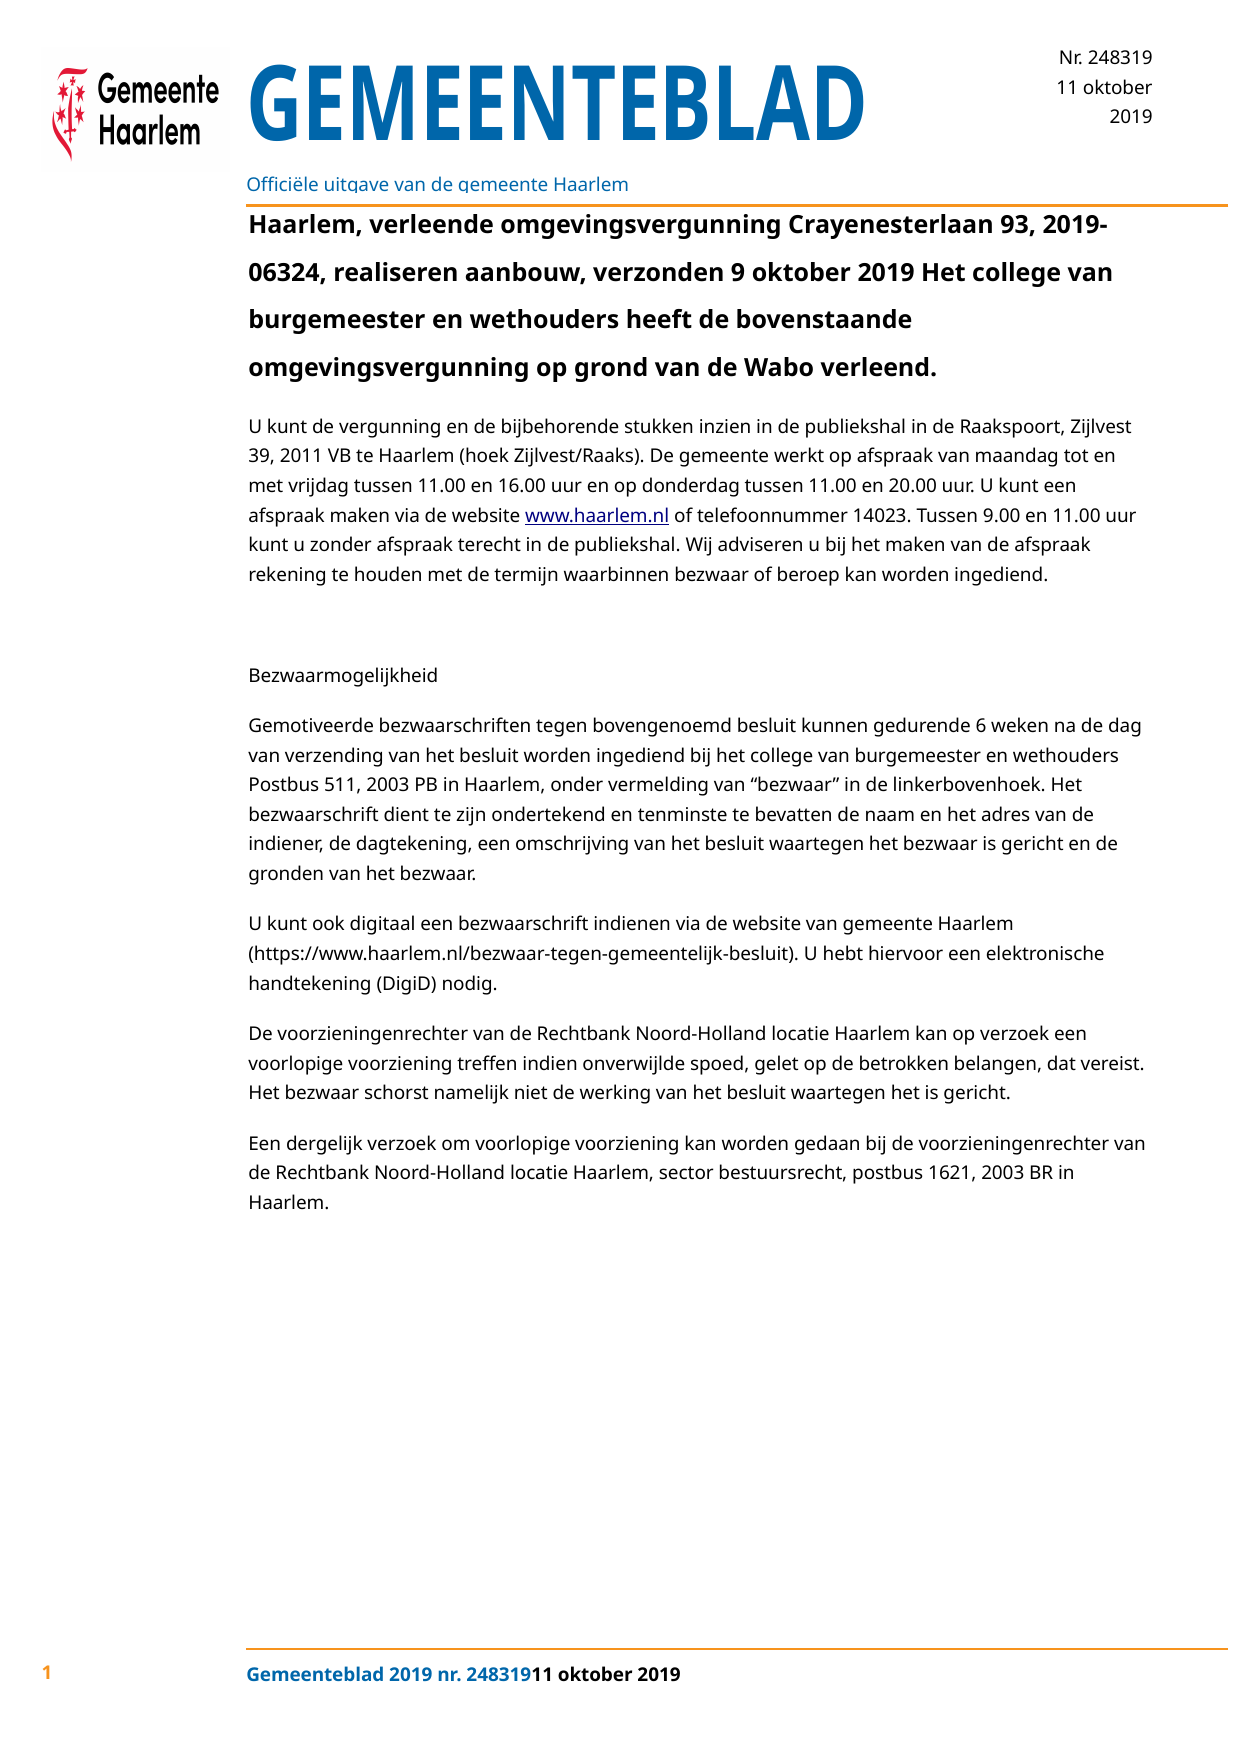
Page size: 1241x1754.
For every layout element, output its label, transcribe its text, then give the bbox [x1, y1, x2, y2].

text Gemotiveerde bezwaarschriften tegen bovengenoemd besluit kunnen gedurende 6 weken na de dag van verzending van het besluit worden ingediend bij het college van burgemeester en wethouders Postbus 511, 2003 PB in Haarlem, onder vermelding van “bezwaar” in de linkerbovenhoek. Het bezwaarschrift dient te zijn ondertekend en tenminste te bevatten de naam en het adres van de indiener, de dagtekening, een omschrijving van het besluit waartegen het bezwaar is gericht en de gronden van het bezwaar. [248, 712, 1152, 886]
text Haarlem, verleende omgevingsvergunning Crayenesterlaan 93, 2019-06324, realiseren aanbouw, verzonden 9 oktober 2019 Het college van burgemeester en wethouders heeft de bovenstaande omgevingsvergunning op grond van de Wabo verleend. [248, 207, 1152, 384]
text Bezwaarmogelijkheid [248, 662, 1152, 688]
text Een dergelijk verzoek om voorlopige voorziening kan worden gedaan bij de voorzieningenrechter van de Rechtbank Noord-Holland locatie Haarlem, sector bestuursrecht, postbus 1621, 2003 BR in Haarlem. [248, 1130, 1152, 1215]
text U kunt ook digitaal een bezwaarschrift indienen via de website van gemeente Haarlem (https://www.haarlem.nl/bezwaar-tegen-gemeentelijk-besluit). U hebt hiervoor een elektronische handtekening (DigiD) nodig. [248, 911, 1152, 996]
text De voorzieningenrechter van de Rechtbank Noord-Holland locatie Haarlem kan op verzoek een voorlopige voorziening treffen indien onverwijlde spoed, gelet op de betrokken belangen, dat vereist. Het bezwaar schorst namelijk niet de werking van het besluit waartegen het is gericht. [248, 1020, 1152, 1105]
text U kunt de vergunning en de bijbehorende stukken inzien in de publiekshal in de Raakspoort, Zijlvest 39, 2011 VB te Haarlem (hoek Zijlvest/Raaks). De gemeente werkt op afspraak van maandag tot en met vrijdag tussen 11.00 en 16.00 uur en op donderdag tussen 11.00 en 20.00 uur. U kunt een afspraak maken via de website www.haarlem.nl of telefoonnummer 14023. Tussen 9.00 en 11.00 uur kunt u zonder afspraak terecht in de publiekshal. Wij adviseren u bij het maken van de afspraak rekening te houden met de termijn waarbinnen bezwaar of beroep kan worden ingediend. [248, 413, 1152, 587]
picture [41, 47, 231, 172]
